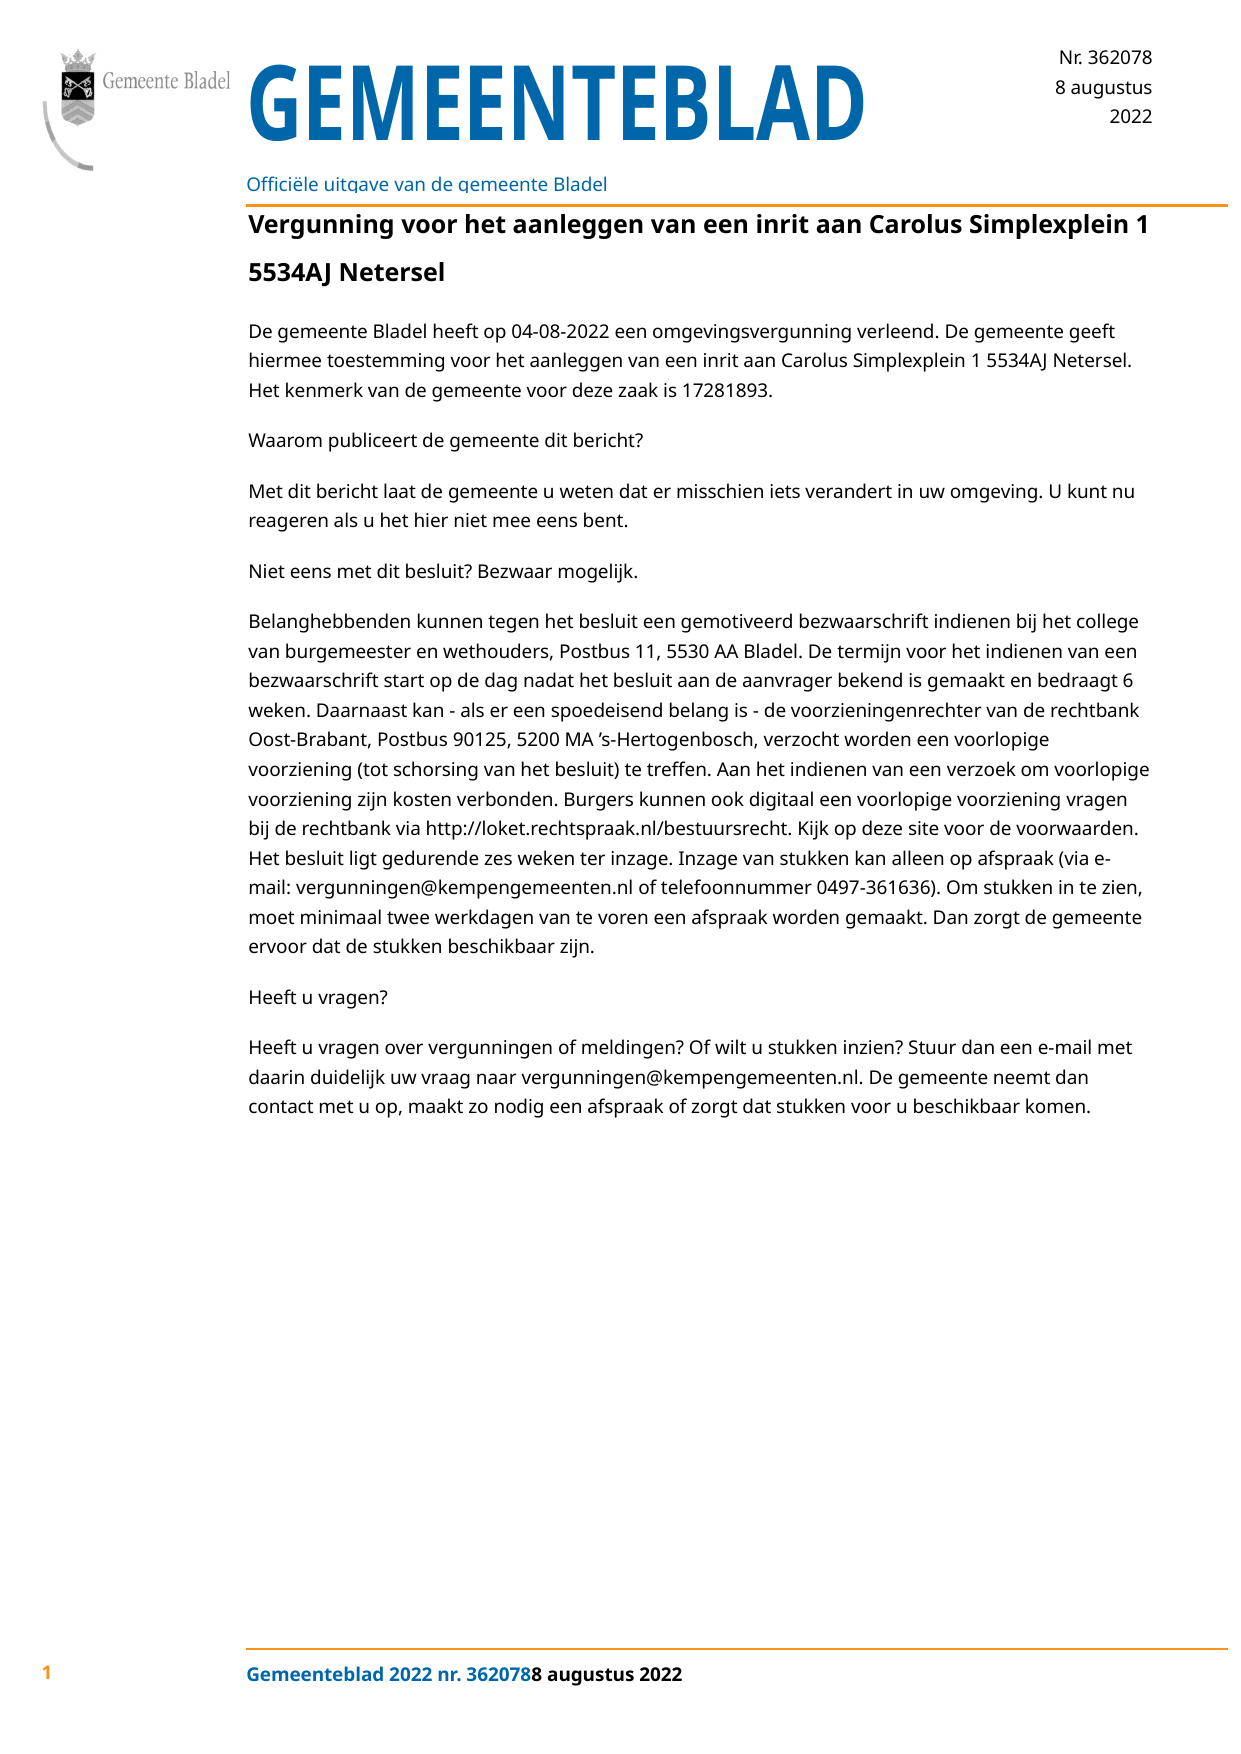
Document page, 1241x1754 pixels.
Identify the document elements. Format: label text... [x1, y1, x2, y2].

text De gemeente Bladel heeft op 04-08-2022 een omgevingsvergunning verleend. De gemeente geeft hiermee toestemming voor het aanleggen van een inrit aan Carolus Simplexplein 1 5534AJ Netersel. Het kenmerk van de gemeente voor deze zaak is 17281893. [248, 318, 1152, 403]
text Heeft u vragen over vergunningen of meldingen? Of wilt u stukken inzien? Stuur dan een e-mail met daarin duidelijk uw vraag naar vergunningen@kempengemeenten.nl. De gemeente neemt dan contact met u op, maakt zo nodig een afspraak of zorgt dat stukken voor u beschikbaar komen. [248, 1034, 1152, 1119]
text Heeft u vragen? [248, 984, 1152, 1010]
text Vergunning voor het aanleggen van een inrit aan Carolus Simplexplein 1 5534AJ Netersel [248, 207, 1152, 288]
text Belanghebbenden kunnen tegen het besluit een gemotiveerd bezwaarschrift indienen bij het college van burgemeester en wethouders, Postbus 11, 5530 AA Bladel. De termijn voor het indienen van een bezwaarschrift start op de dag nadat het besluit aan de aanvrager bekend is gemaakt en bedraagt 6 weken. Daarnaast kan - als er een spoedeisend belang is - de voorzieningenrechter van de rechtbank Oost-Brabant, Postbus 90125, 5200 MA ’s-Hertogenbosch, verzocht worden een voorlopige voorziening (tot schorsing van het besluit) te treffen. Aan het indienen van een verzoek om voorlopige voorziening zijn kosten verbonden. Burgers kunnen ook digitaal een voorlopige voorziening vragen bij de rechtbank via http://loket.rechtspraak.nl/bestuursrecht. Kijk op deze site voor de voorwaarden. Het besluit ligt gedurende zes weken ter inzage. Inzage van stukken kan alleen op afspraak (via e-mail: vergunningen@kempengemeenten.nl of telefoonnummer 0497-361636). Om stukken in te zien, moet minimaal twee werkdagen van te voren een afspraak worden gemaakt. Dan zorgt de gemeente ervoor dat de stukken beschikbaar zijn. [248, 608, 1152, 959]
text Niet eens met dit besluit? Bezwaar mogelijk. [248, 558, 1152, 584]
text Waarom publiceert de gemeente dit bericht? [248, 427, 1152, 453]
picture [41, 47, 231, 172]
text Met dit bericht laat de gemeente u weten dat er misschien iets verandert in uw omgeving. U kunt nu reageren als u het hier niet mee eens bent. [248, 478, 1152, 533]
